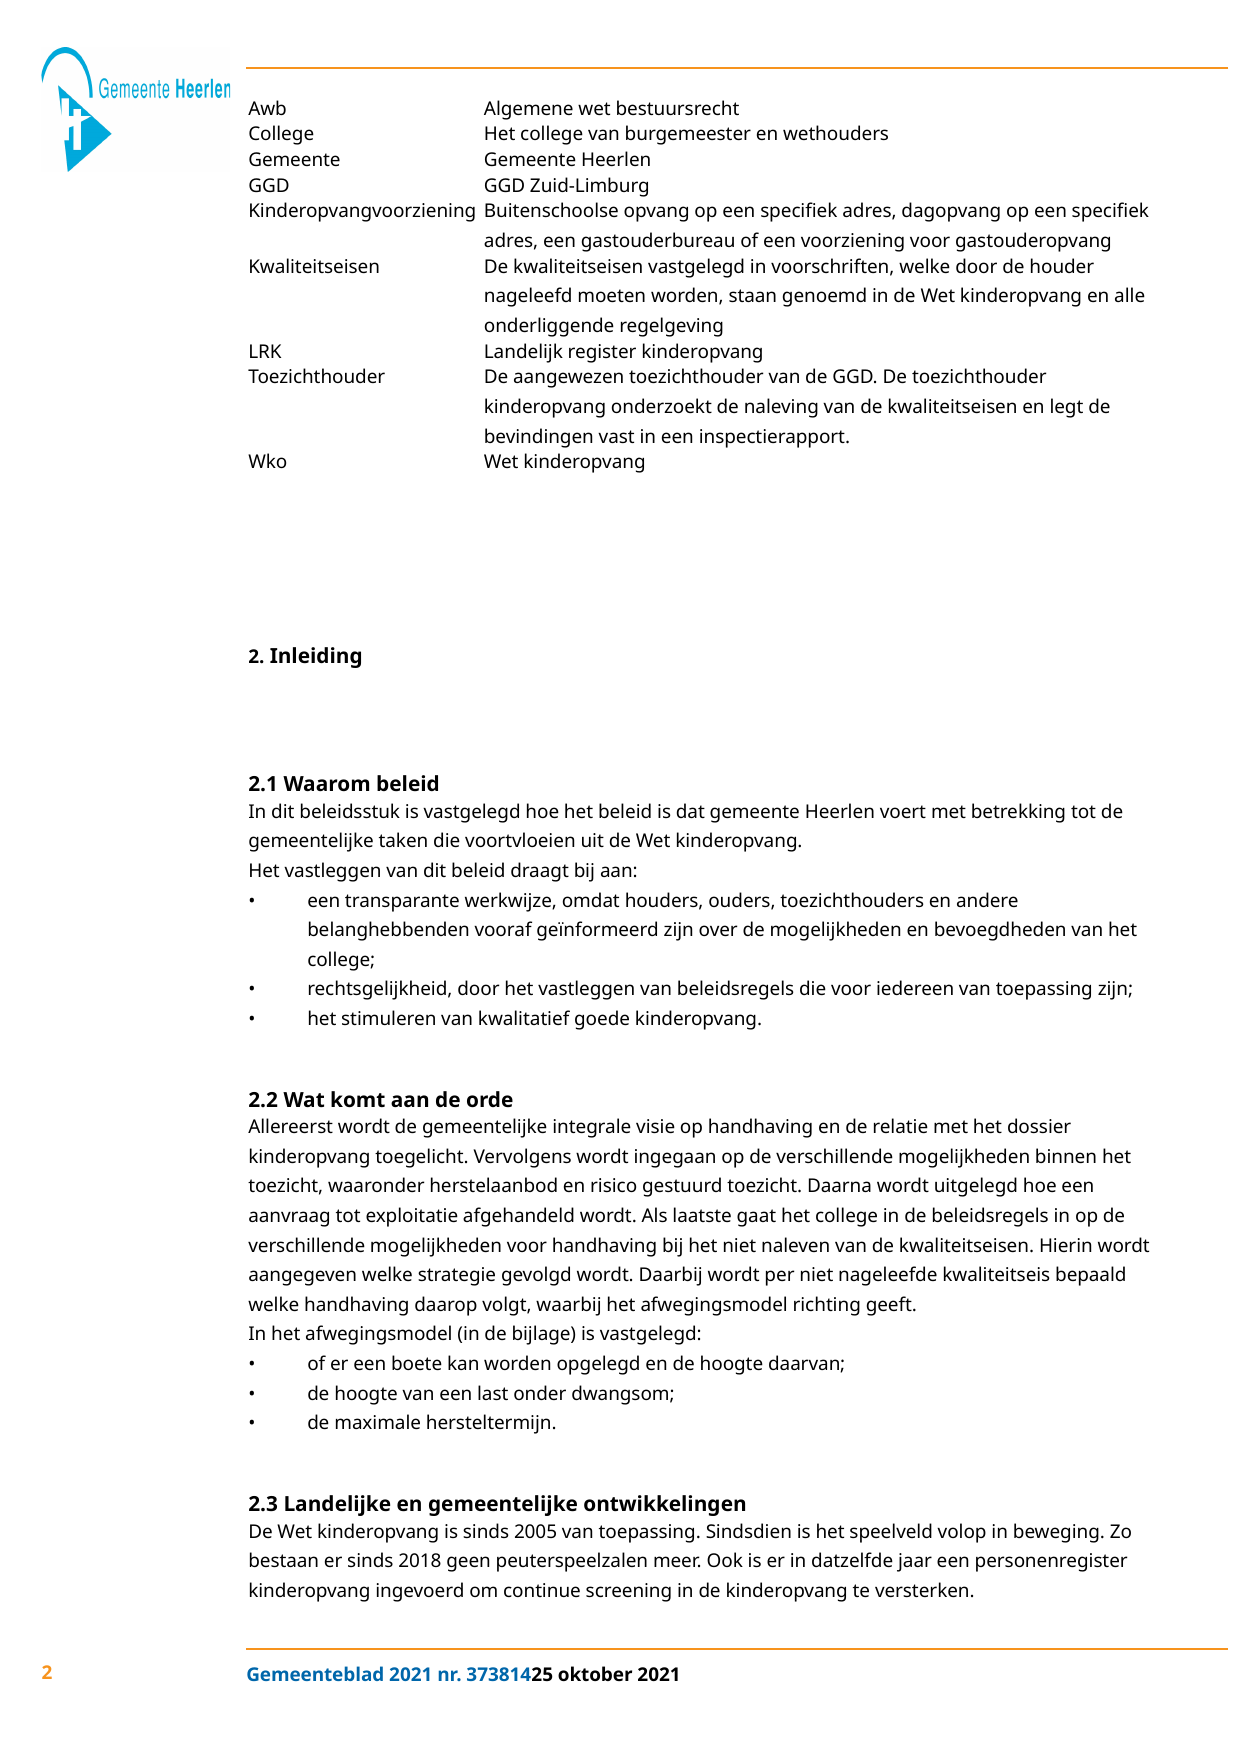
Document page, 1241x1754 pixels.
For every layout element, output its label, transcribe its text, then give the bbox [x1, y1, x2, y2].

table_cell Awb [248, 95, 484, 121]
table_cell Gemeente [248, 146, 484, 172]
list rechtsgelijkheid, door het vastleggen van beleidsregels die voor iedereen van toepassing zijn; [248, 976, 1152, 1001]
text 2.2 Wat komt aan de orde [248, 1085, 1152, 1113]
table_cell Algemene wet bestuursrecht [484, 95, 1152, 121]
picture [41, 47, 59, 70]
table_cell Kinderopvangvoorziening [248, 198, 484, 253]
table_cell College [248, 121, 484, 146]
table_cell Wet kinderopvang [484, 449, 1152, 474]
text Het vastleggen van dit beleid draagt bij aan: [248, 857, 1152, 883]
table_cell Wko [248, 449, 484, 474]
text In dit beleidsstuk is vastgelegd hoe het beleid is dat gemeente Heerlen voert met betrekking tot de gemeentelijke taken die voortvloeien uit de Wet kinderopvang. [248, 798, 1152, 853]
list een transparante werkwijze, omdat houders, ouders, toezichthouders en andere belanghebbenden vooraf geïnformeerd zijn over de mogelijkheden en bevoegdheden van het college; [248, 887, 1152, 972]
table_cell De aangewezen toezichthouder van de GGD. De toezichthouder kinderopvang onderzoekt de naleving van de kwaliteitseisen en legt de bevindingen vast in een inspectierapport. [484, 364, 1152, 448]
table_cell Gemeente Heerlen [484, 146, 1152, 172]
list of er een boete kan worden opgelegd en de hoogte daarvan; [248, 1350, 1152, 1376]
list het stimuleren van kwalitatief goede kinderopvang. [248, 1005, 1152, 1031]
text In het afwegingsmodel (in de bijlage) is vastgelegd: [248, 1321, 1152, 1346]
text 2.3 Landelijke en gemeentelijke ontwikkelingen [248, 1489, 1152, 1518]
text Allereerst wordt de gemeentelijke integrale visie op handhaving en de relatie met het dossier kinderopvang toegelicht. Vervolgens wordt ingegaan op de verschillende mogelijkheden binnen het toezicht, waaronder herstelaanbod en risico gestuurd toezicht. Daarna wordt uitgelegd hoe een aanvraag tot exploitatie afgehandeld wordt. Als laatste gaat het college in de beleidsregels in op de verschillende mogelijkheden voor handhaving bij het niet naleven van de kwaliteitseisen. Hierin wordt aangegeven welke strategie gevolgd wordt. Daarbij wordt per niet nageleefde kwaliteitseis bepaald welke handhaving daarop volgt, waarbij het afwegingsmodel richting geeft. [248, 1113, 1152, 1317]
table_cell Buitenschoolse opvang op een specifiek adres, dagopvang op een specifiek adres, een gastouderbureau of een voorziening voor gastouderopvang [484, 198, 1152, 253]
table_cell Toezichthouder [248, 364, 484, 448]
text 2.1 Waarom beleid [248, 769, 1152, 798]
list de maximale hersteltermijn. [248, 1409, 1152, 1435]
text 2. Inleiding [248, 641, 1152, 670]
table_cell Kwaliteitseisen [248, 253, 484, 338]
picture [41, 47, 231, 172]
table_cell De kwaliteitseisen vastgelegd in voorschriften, welke door de houder nageleefd moeten worden, staan genoemd in de Wet kinderopvang en alle onderliggende regelgeving [484, 253, 1152, 338]
table_cell GGD [248, 172, 484, 198]
table_cell LRK [248, 338, 484, 364]
text De Wet kinderopvang is sinds 2005 van toepassing. Sindsdien is het speelveld volop in beweging. Zo bestaan er sinds 2018 geen peuterspeelzalen meer. Ook is er in datzelfde jaar een personenregister kinderopvang ingevoerd om continue screening in de kinderopvang te versterken. [248, 1518, 1152, 1603]
table_cell Landelijk register kinderopvang [484, 338, 1152, 364]
table_cell GGD Zuid-Limburg [484, 172, 1152, 198]
table_cell Het college van burgemeester en wethouders [484, 121, 1152, 146]
list de hoogte van een last onder dwangsom; [248, 1380, 1152, 1406]
